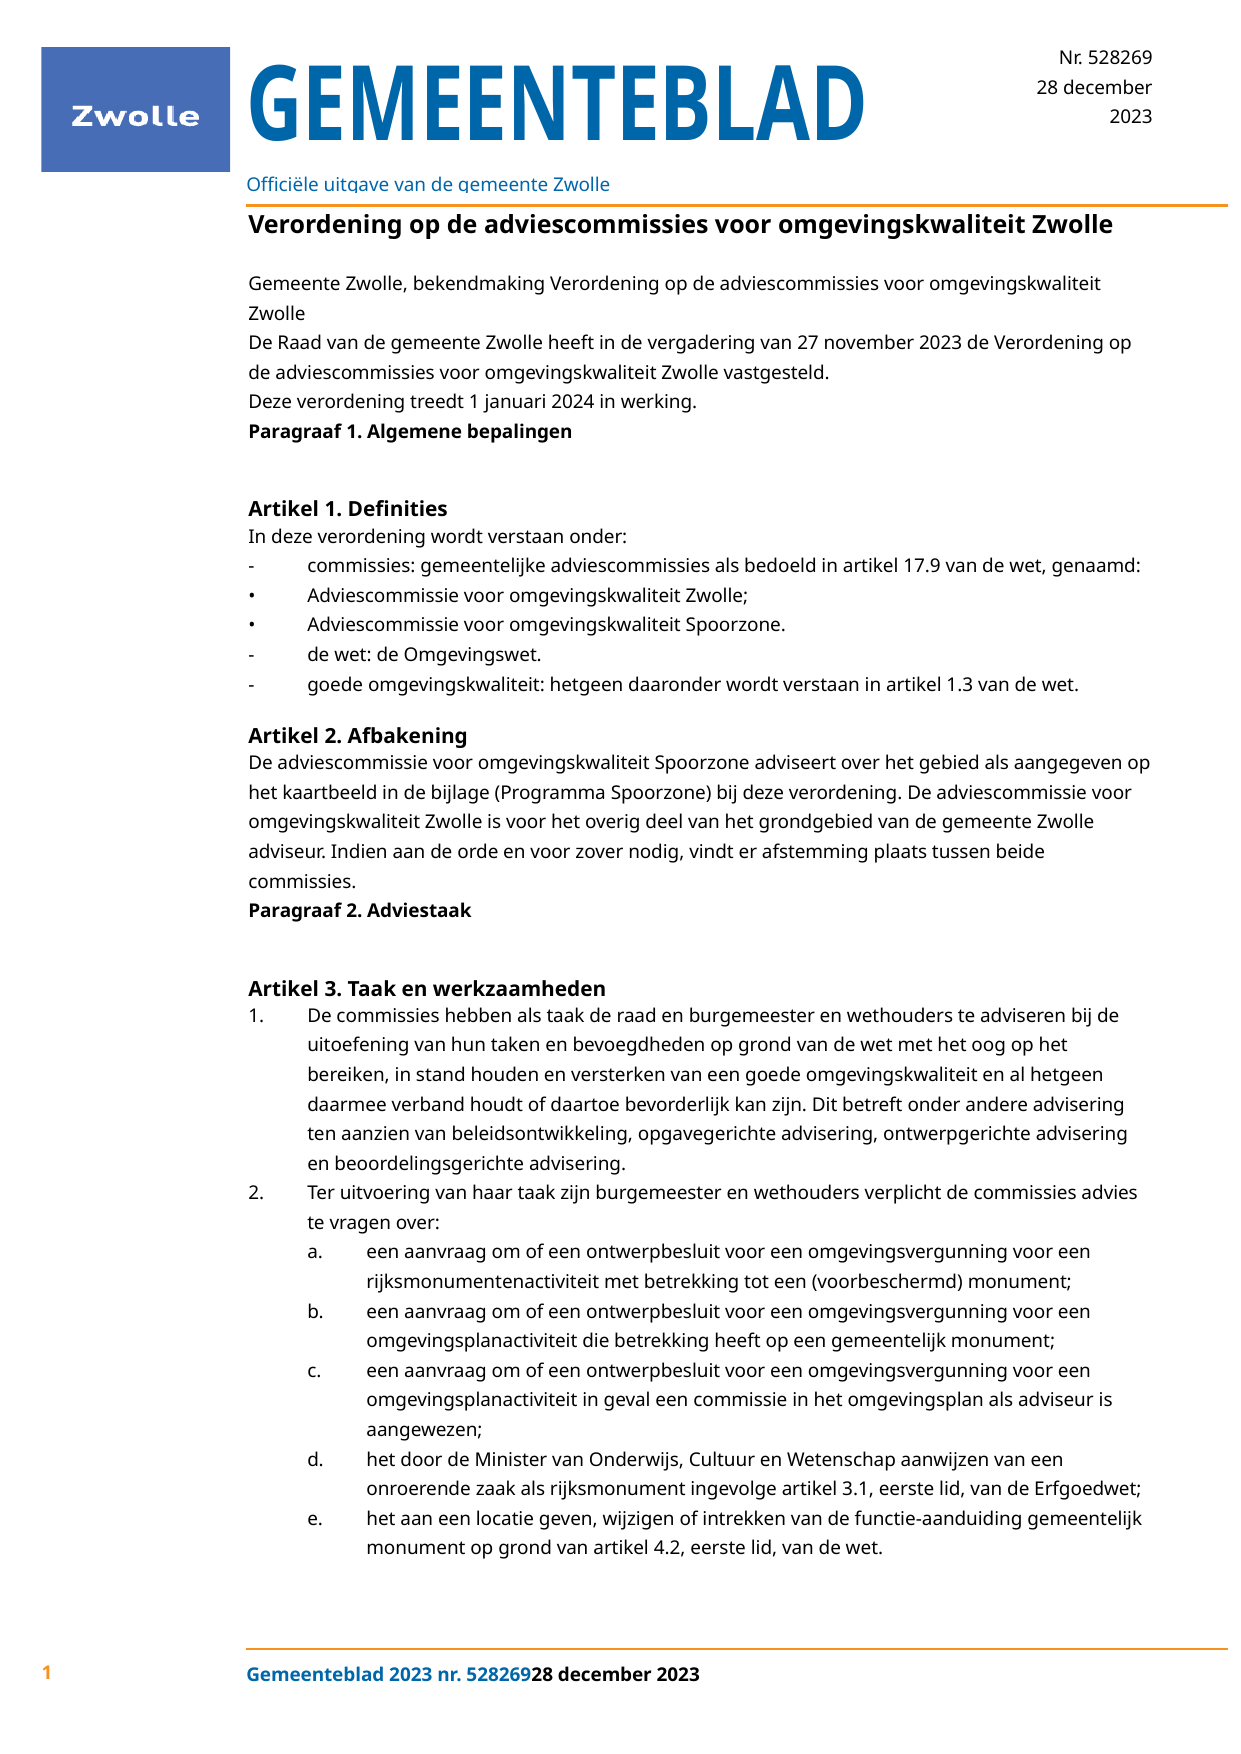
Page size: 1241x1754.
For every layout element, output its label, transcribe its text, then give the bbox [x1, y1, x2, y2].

list een aanvraag om of een ontwerpbesluit voor een omgevingsvergunning voor een omgevingsplanactiviteit in geval een commissie in het omgevingsplan als adviseur is aangewezen; [307, 1357, 1152, 1442]
text Artikel 2. Afbakening [248, 721, 1152, 749]
list het door de Minister van Onderwijs, Cultuur en Wetenschap aanwijzen van een onroerende zaak als rijksmonument ingevolge artikel 3.1, eerste lid, van de Erfgoedwet; [307, 1446, 1152, 1501]
text Paragraaf 1. Algemene bepalingen [248, 418, 1152, 444]
list de wet: de Omgevingswet. [248, 641, 1152, 667]
list commissies: gemeentelijke adviescommissies als bedoeld in artikel 17.9 van de wet, genaamd: [248, 552, 1152, 578]
list De commissies hebben als taak de raad en burgemeester en wethouders te adviseren bij de uitoefening van hun taken en bevoegdheden op grond van de wet met het oog op het bereiken, in stand houden en versterken van een goede omgevingskwaliteit en al hetgeen daarmee verband houdt of daartoe bevorderlijk kan zijn. Dit betreft onder andere advisering ten aanzien van beleidsontwikkeling, opgavegerichte advisering, ontwerpgerichte advisering en beoordelingsgerichte advisering. [248, 1002, 1152, 1176]
text Verordening op de adviescommissies voor omgevingskwaliteit Zwolle [248, 207, 1152, 241]
list Adviescommissie voor omgevingskwaliteit Spoorzone. [248, 612, 1152, 637]
text Paragraaf 2. Adviestaak [248, 897, 1152, 923]
list een aanvraag om of een ontwerpbesluit voor een omgevingsvergunning voor een rijksmonumentenactiviteit met betrekking tot een (voorbeschermd) monument; [307, 1239, 1152, 1294]
text De Raad van de gemeente Zwolle heeft in de vergadering van 27 november 2023 de Verordening op de adviescommissies voor omgevingskwaliteit Zwolle vastgesteld. [248, 329, 1152, 385]
text Deze verordening treedt 1 januari 2024 in werking. [248, 389, 1152, 414]
text De adviescommissie voor omgevingskwaliteit Spoorzone adviseert over het gebied als aangegeven op het kaartbeeld in de bijlage (Programma Spoorzone) bij deze verordening. De adviescommissie voor omgevingskwaliteit Zwolle is voor het overig deel van het grondgebied van de gemeente Zwolle adviseur. Indien aan de orde en voor zover nodig, vindt er afstemming plaats tussen beide commissies. [248, 749, 1152, 894]
list een aanvraag om of een ontwerpbesluit voor een omgevingsvergunning voor een omgevingsplanactiviteit die betrekking heeft op een gemeentelijk monument; [307, 1298, 1152, 1353]
text Artikel 3. Taak en werkzaamheden [248, 974, 1152, 1002]
list het aan een locatie geven, wijzigen of intrekken van de functie-aanduiding gemeentelijk monument op grond van artikel 4.2, eerste lid, van de wet. [307, 1505, 1152, 1560]
text Artikel 1. Definities [248, 494, 1152, 523]
text In deze verordening wordt verstaan onder: [248, 523, 1152, 548]
list Ter uitvoering van haar taak zijn burgemeester en wethouders verplicht de commissies advies te vragen over: [248, 1179, 1152, 1235]
list goede omgevingskwaliteit: hetgeen daaronder wordt verstaan in artikel 1.3 van de wet. [248, 671, 1152, 696]
picture [41, 47, 231, 172]
text Gemeente Zwolle, bekendmaking Verordening op de adviescommissies voor omgevingskwaliteit Zwolle [248, 270, 1152, 326]
list Adviescommissie voor omgevingskwaliteit Zwolle; [248, 582, 1152, 608]
